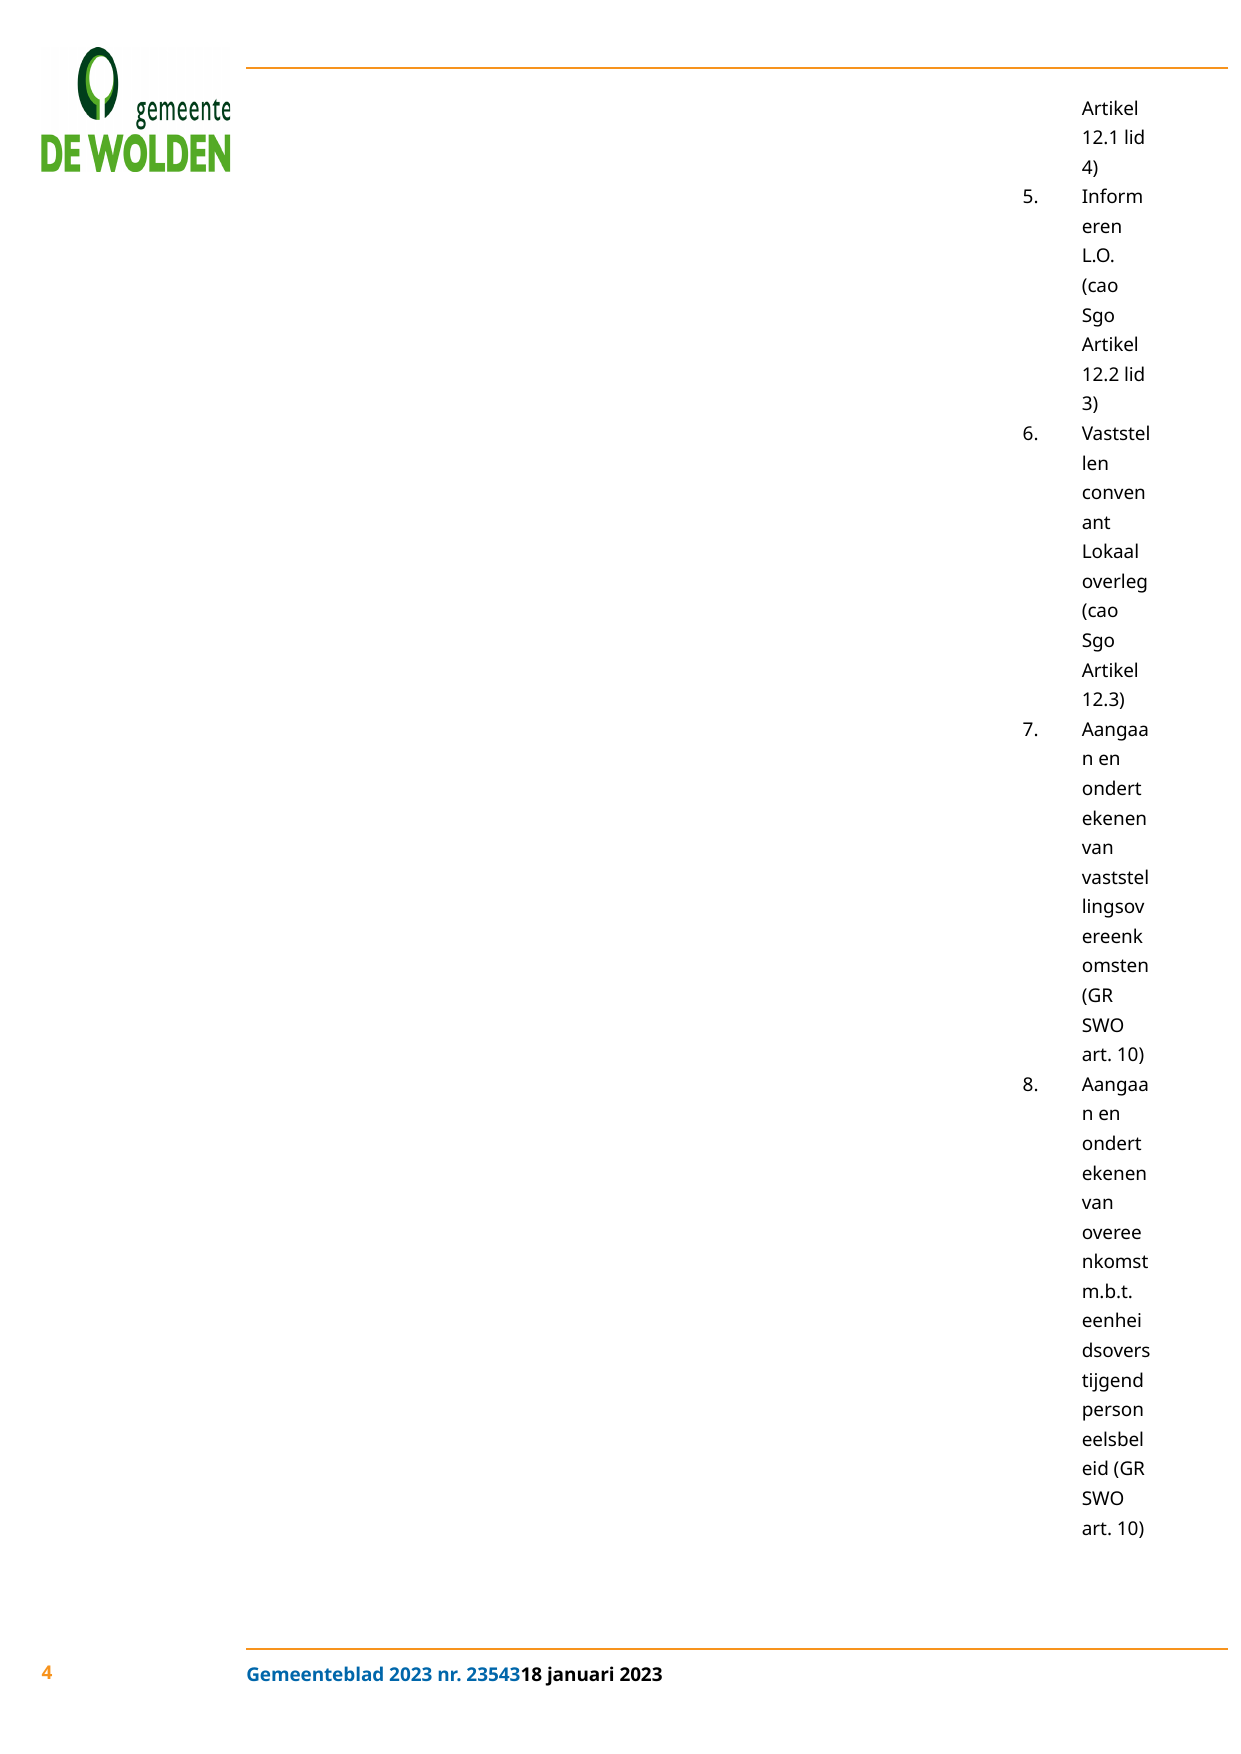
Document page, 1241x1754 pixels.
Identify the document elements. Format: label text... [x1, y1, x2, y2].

table_cell [377, 95, 506, 1541]
table_cell Artikel 12.1 lid 4) Informeren L.O. (cao Sgo Artikel 12.2 lid 3) Vaststellen convenant Lokaal overleg (cao Sgo Artikel 12.3) Aangaan en ondertekenen van vaststellingsovereenkomsten (GR SWO art. 10) Aangaan en ondertekenen van overeenkomst m.b.t. eenheidsoverstijgend personeelsbeleid (GR SWO art. 10) [1023, 95, 1152, 1541]
table_cell [248, 95, 377, 1541]
table_cell [635, 95, 764, 1541]
picture [41, 47, 231, 172]
table_cell [894, 95, 1022, 1541]
table_cell [764, 95, 893, 1541]
table_cell [506, 95, 635, 1541]
